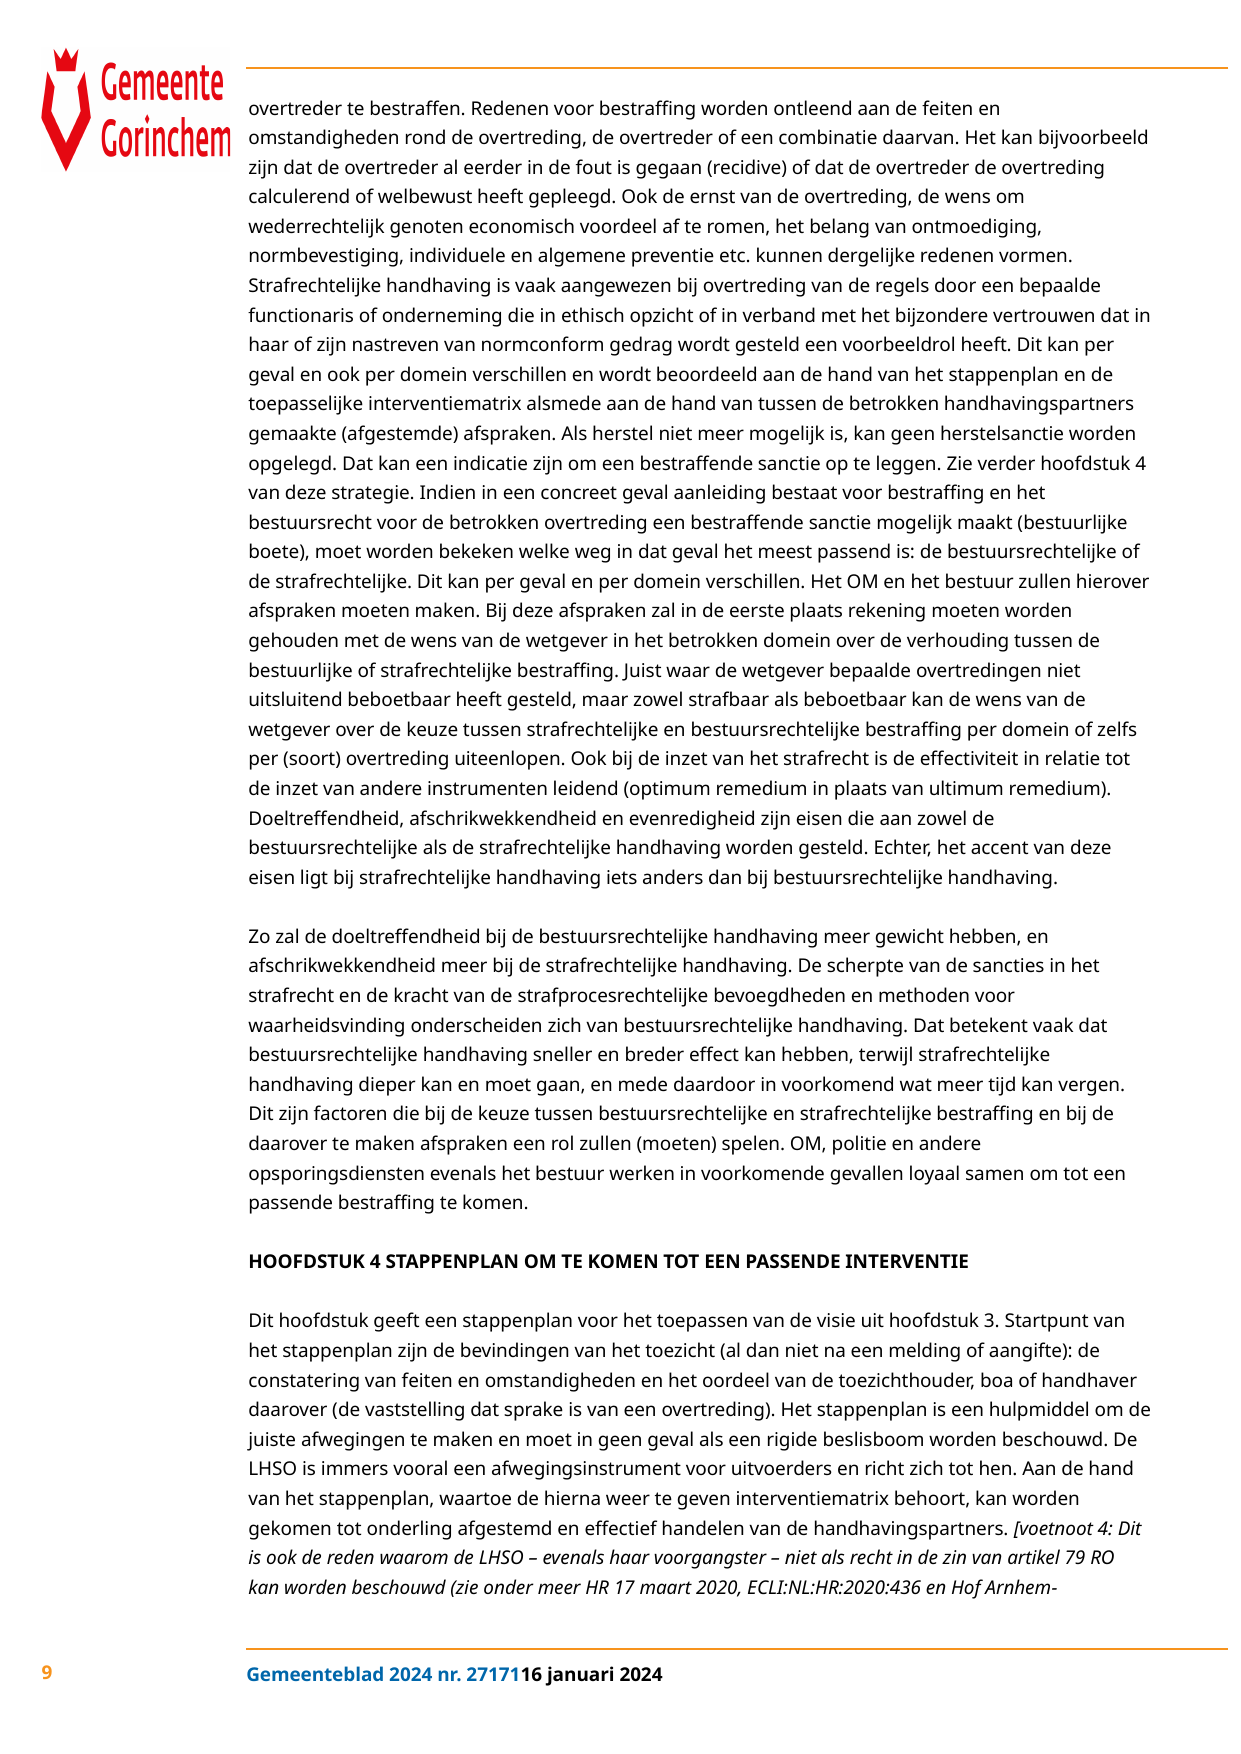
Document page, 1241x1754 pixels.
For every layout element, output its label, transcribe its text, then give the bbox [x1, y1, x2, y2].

text Dit hoofdstuk geeft een stappenplan voor het toepassen van de visie uit hoofdstuk 3. Startpunt van het stappenplan zijn de bevindingen van het toezicht (al dan niet na een melding of aangifte): de constatering van feiten en omstandigheden en het oordeel van de toezichthouder, boa of handhaver daarover (de vaststelling dat sprake is van een overtreding). Het stappenplan is een hulpmiddel om de juiste afwegingen te maken en moet in geen geval als een rigide beslisboom worden beschouwd. De LHSO is immers vooral een afwegingsinstrument voor uitvoerders en richt zich tot hen. Aan de hand van het stappenplan, waartoe de hierna weer te geven interventiematrix behoort, kan worden gekomen tot onderling afgestemd en effectief handelen van de handhavingspartners. [voetnoot 4: Dit is ook de reden waarom de LHSO – evenals haar voorgangster – niet als recht in de zin van artikel 79 RO kan worden beschouwd (zie onder meer HR 17 maart 2020, ECLI:NL:HR:2020:436 en Hof Arnhem­ [248, 1308, 1152, 1600]
picture [41, 47, 231, 172]
text HOOFDSTUK 4 STAPPENPLAN OM TE KOMEN TOT EEN PASSENDE INTERVENTIE [248, 1248, 1152, 1274]
text overtreder te bestraffen. Redenen voor bestraffing worden ontleend aan de feiten en omstandigheden rond de overtreding, de overtreder of een combinatie daarvan. Het kan bijvoorbeeld zijn dat de overtreder al eerder in de fout is gegaan (recidive) of dat de overtreder de overtreding calculerend of welbewust heeft gepleegd. Ook de ernst van de overtreding, de wens om wederrechtelijk genoten economisch voordeel af te romen, het belang van ontmoediging, normbevestiging, individuele en algemene preventie etc. kunnen dergelijke redenen vormen. Strafrechtelijke handhaving is vaak aangewezen bij overtreding van de regels door een bepaalde functionaris of onderneming die in ethisch opzicht of in verband met het bijzondere vertrouwen dat in haar of zijn nastreven van normconform gedrag wordt gesteld een voorbeeldrol heeft. Dit kan per geval en ook per domein verschillen en wordt beoordeeld aan de hand van het stappenplan en de toepasselijke interventiematrix alsmede aan de hand van tussen de betrokken handhavingspartners gemaakte (afgestemde) afspraken. Als herstel niet meer mogelijk is, kan geen herstelsanctie worden opgelegd. Dat kan een indicatie zijn om een bestraffende sanctie op te leggen. Zie verder hoofdstuk 4 van deze strategie. Indien in een concreet geval aanleiding bestaat voor bestraffing en het bestuursrecht voor de betrokken overtreding een bestraffende sanctie mogelijk maakt (bestuurlijke boete), moet worden bekeken welke weg in dat geval het meest passend is: de bestuursrechtelijke of de strafrechtelijke. Dit kan per geval en per domein verschillen. Het OM en het bestuur zullen hierover afspraken moeten maken. Bij deze afspraken zal in de eerste plaats rekening moeten worden gehouden met de wens van de wetgever in het betrokken domein over de verhouding tussen de bestuurlijke of strafrechtelijke bestraffing. Juist waar de wetgever bepaalde overtredingen niet uitsluitend beboetbaar heeft gesteld, maar zowel strafbaar als beboetbaar kan de wens van de wetgever over de keuze tussen strafrechtelijke en bestuursrechtelijke bestraffing per domein of zelfs per (soort) overtreding uiteenlopen. Ook bij de inzet van het strafrecht is de effectiviteit in relatie tot de inzet van andere instrumenten leidend (optimum remedium in plaats van ultimum remedium). Doeltreffendheid, afschrikwekkendheid en evenredigheid zijn eisen die aan zowel de bestuursrechtelijke als de strafrechtelijke handhaving worden gesteld. Echter, het accent van deze eisen ligt bij strafrechtelijke handhaving iets anders dan bij bestuursrechtelijke handhaving. [248, 95, 1152, 890]
text Zo zal de doeltreffendheid bij de bestuursrechtelijke handhaving meer gewicht hebben, en afschrikwekkendheid meer bij de strafrechtelijke handhaving. De scherpte van de sancties in het strafrecht en de kracht van de strafprocesrechtelijke bevoegdheden en methoden voor waarheidsvinding onderscheiden zich van bestuursrechtelijke handhaving. Dat betekent vaak dat bestuursrechtelijke handhaving sneller en breder effect kan hebben, terwijl strafrechtelijke handhaving dieper kan en moet gaan, en mede daardoor in voorkomend wat meer tijd kan vergen. Dit zijn factoren die bij de keuze tussen bestuursrechtelijke en strafrechtelijke bestraffing en bij de daarover te maken afspraken een rol zullen (moeten) spelen. OM, politie en andere opsporingsdiensten evenals het bestuur werken in voorkomende gevallen loyaal samen om tot een passende bestraffing te komen. [248, 923, 1152, 1215]
